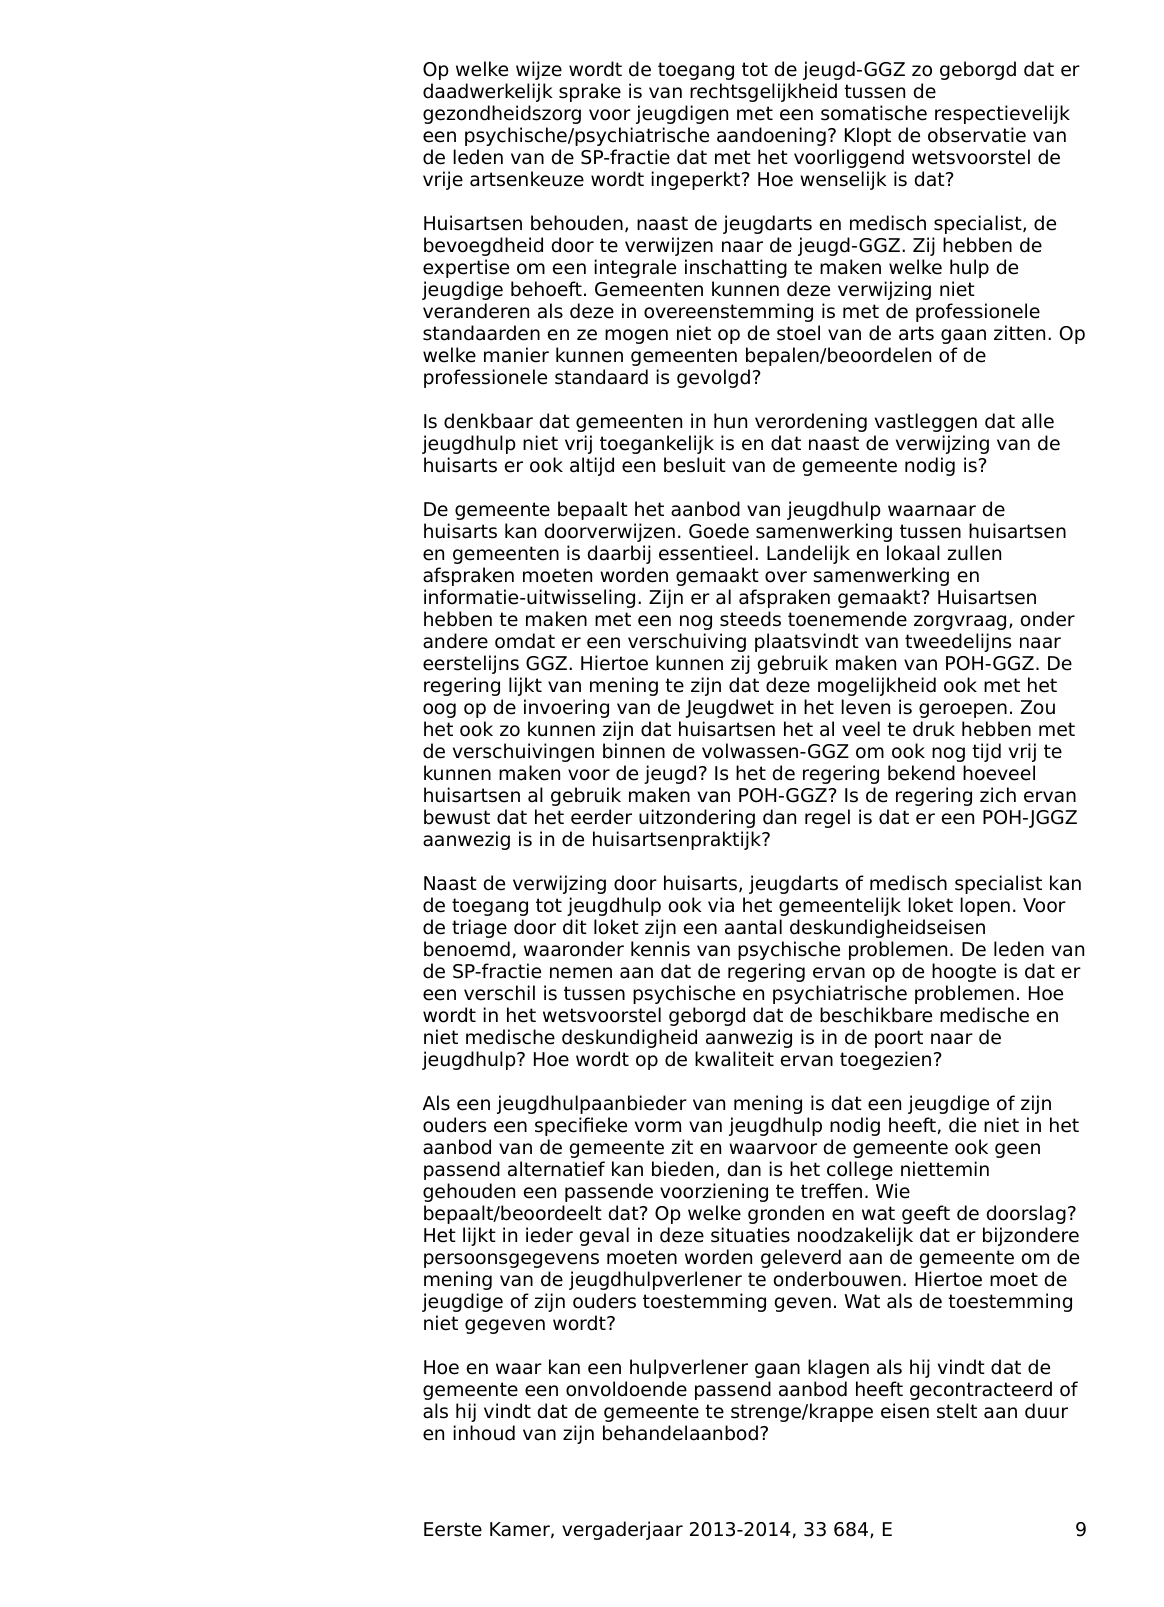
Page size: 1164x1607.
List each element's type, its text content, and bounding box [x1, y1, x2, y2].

text Hoe en waar kan een hulpverlener gaan klagen als hij vindt dat de gemeente een onvoldoende passend aanbod heeft gecontracteerd of als hij vindt dat de gemeente te strenge/krappe eisen stelt aan duur en inhoud van zijn behandelaanbod? [422, 1357, 1087, 1445]
text Als een jeugdhulpaanbieder van mening is dat een jeugdige of zijn ouders een specifieke vorm van jeugdhulp nodig heeft, die niet in het aanbod van de gemeente zit en waarvoor de gemeente ook geen passend alternatief kan bieden, dan is het college niettemin gehouden een passende voorziening te treffen. Wie bepaalt/beoordeelt dat? Op welke gronden en wat geeft de doorslag? Het lijkt in ieder geval in deze situaties noodzakelijk dat er bijzondere persoonsgegevens moeten worden geleverd aan de gemeente om de mening van de jeugdhulpverlener te onderbouwen. Hiertoe moet de jeugdige of zijn ouders toestemming geven. Wat als de toestemming niet gegeven wordt? [422, 1093, 1087, 1335]
text Is denkbaar dat gemeenten in hun verordening vastleggen dat alle jeugdhulp niet vrij toegankelijk is en dat naast de verwijzing van de huisarts er ook altijd een besluit van de gemeente nodig is? [422, 411, 1087, 477]
text Op welke wijze wordt de toegang tot de jeugd-GGZ zo geborgd dat er daadwerkelijk sprake is van rechtsgelijkheid tussen de gezondheidszorg voor jeugdigen met een somatische respectievelijk een psychische/psychiatrische aandoening? Klopt de observatie van de leden van de SP-fractie dat met het voorliggend wetsvoorstel de vrije artsenkeuze wordt ingeperkt? Hoe wenselijk is dat? [422, 59, 1087, 191]
text Huisartsen behouden, naast de jeugdarts en medisch specialist, de bevoegdheid door te verwijzen naar de jeugd-GGZ. Zij hebben de expertise om een integrale inschatting te maken welke hulp de jeugdige behoeft. Gemeenten kunnen deze verwijzing niet veranderen als deze in overeenstemming is met de professionele standaarden en ze mogen niet op de stoel van de arts gaan zitten. Op welke manier kunnen gemeenten bepalen/beoordelen of de professionele standaard is gevolgd? [422, 213, 1087, 389]
text De gemeente bepaalt het aanbod van jeugdhulp waarnaar de huisarts kan doorverwijzen. Goede samenwerking tussen huisartsen en gemeenten is daarbij essentieel. Landelijk en lokaal zullen afspraken moeten worden gemaakt over samenwerking en informatie-uitwisseling. Zijn er al afspraken gemaakt? Huisartsen hebben te maken met een nog steeds toenemende zorgvraag, onder andere omdat er een verschuiving plaatsvindt van tweedelijns naar eerstelijns GGZ. Hiertoe kunnen zij gebruik maken van POH-GGZ. De regering lijkt van mening te zijn dat deze mogelijkheid ook met het oog op de invoering van de Jeugdwet in het leven is geroepen. Zou het ook zo kunnen zijn dat huisartsen het al veel te druk hebben met de verschuivingen binnen de volwassen-GGZ om ook nog tijd vrij te kunnen maken voor de jeugd? Is het de regering bekend hoeveel huisartsen al gebruik maken van POH-GGZ? Is de regering zich ervan bewust dat het eerder uitzondering dan regel is dat er een POH-JGGZ aanwezig is in de huisartsenpraktijk? [422, 499, 1087, 851]
text Naast de verwijzing door huisarts, jeugdarts of medisch specialist kan de toegang tot jeugdhulp ook via het gemeentelijk loket lopen. Voor de triage door dit loket zijn een aantal deskundigheidseisen benoemd, waaronder kennis van psychische problemen. De leden van de SP-fractie nemen aan dat de regering ervan op de hoogte is dat er een verschil is tussen psychische en psychiatrische problemen. Hoe wordt in het wetsvoorstel geborgd dat de beschikbare medische en niet medische deskundigheid aanwezig is in de poort naar de jeugdhulp? Hoe wordt op de kwaliteit ervan toegezien? [422, 873, 1087, 1071]
